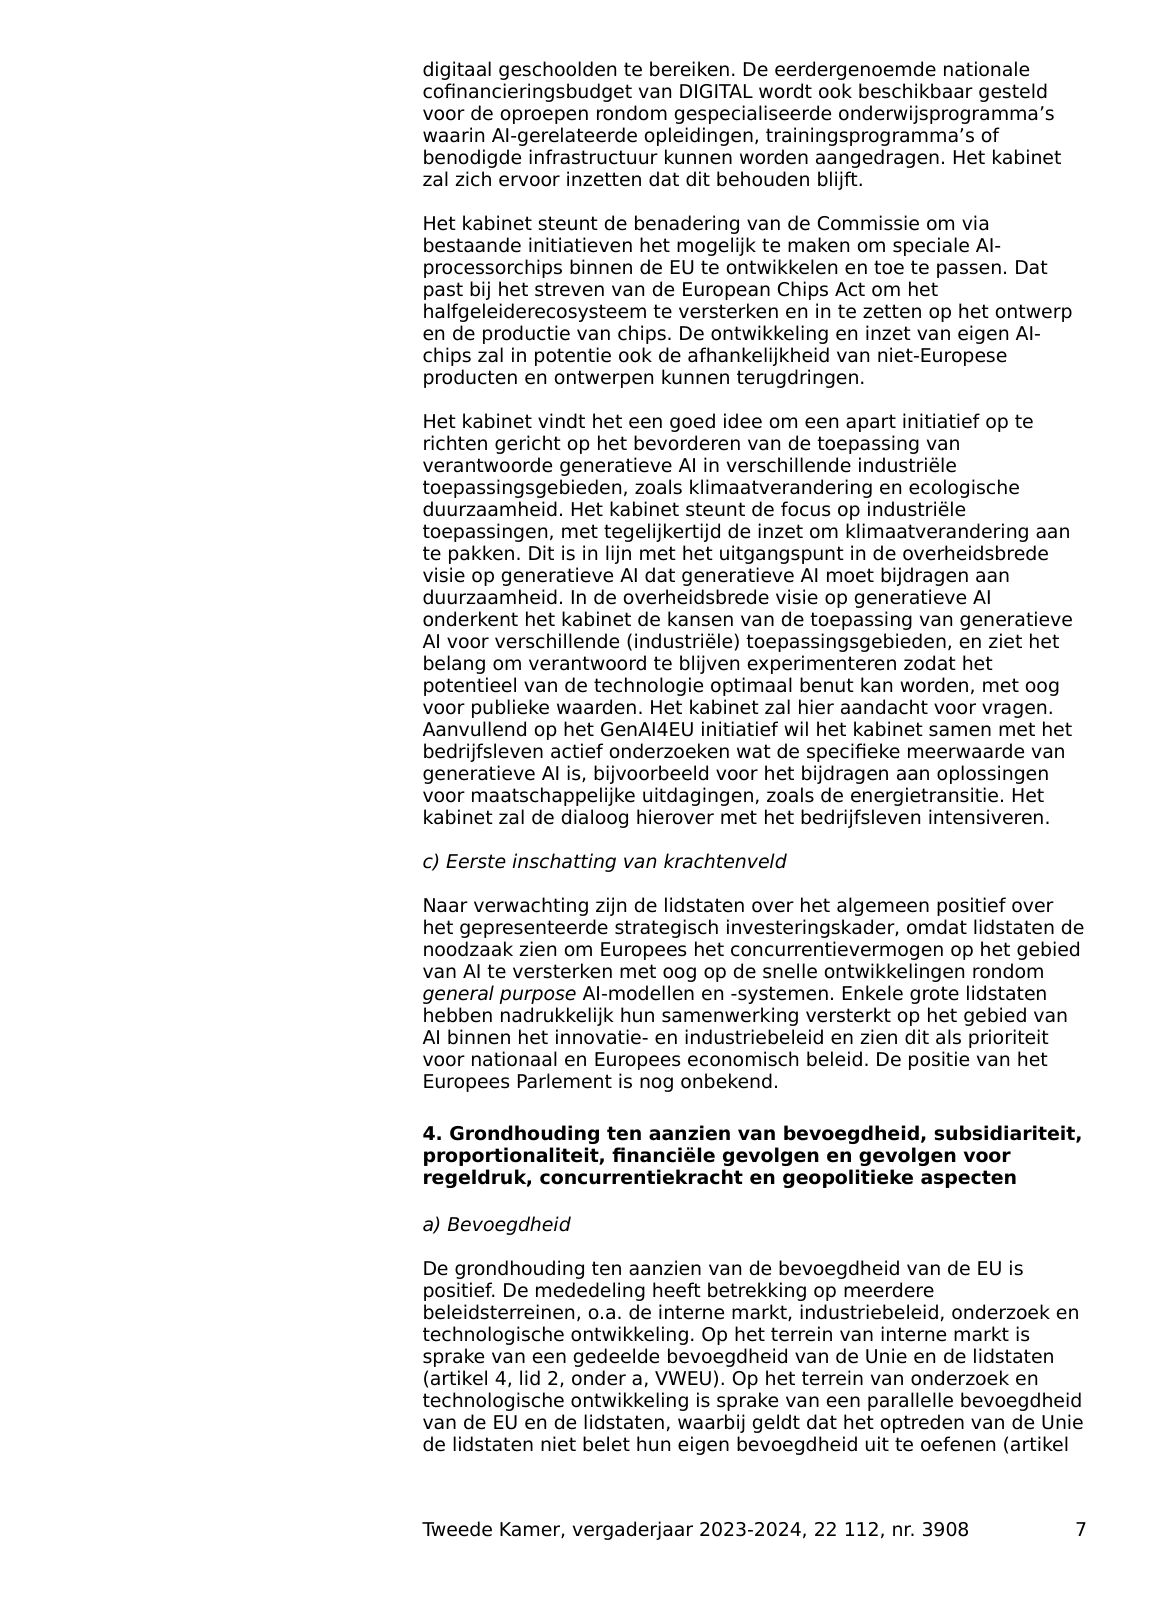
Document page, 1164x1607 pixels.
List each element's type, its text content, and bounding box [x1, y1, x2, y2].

text De grondhouding ten aanzien van de bevoegdheid van de EU is positief. De mededeling heeft betrekking op meerdere beleidsterreinen, o.a. de interne markt, industriebeleid, onderzoek en technologische ontwikkeling. Op het terrein van interne markt is sprake van een gedeelde bevoegdheid van de Unie en de lidstaten (artikel 4, lid 2, onder a, VWEU). Op het terrein van onderzoek en technologische ontwikkeling is sprake van een parallelle bevoegdheid van de EU en de lidstaten, waarbij geldt dat het optreden van de Unie de lidstaten niet belet hun eigen bevoegdheid uit te oefenen (artikel [422, 1258, 1087, 1456]
text digitaal geschoolden te bereiken. De eerdergenoemde nationale cofinancieringsbudget van DIGITAL wordt ook beschikbaar gesteld voor de oproepen rondom gespecialiseerde onderwijsprogramma’s waarin AI-gerelateerde opleidingen, trainingsprogramma’s of benodigde infrastructuur kunnen worden aangedragen. Het kabinet zal zich ervoor inzetten dat dit behouden blijft. [422, 59, 1087, 191]
subtitle c) Eerste inschatting van krachtenveld [422, 851, 1087, 873]
subtitle a) Bevoegdheid [422, 1214, 1087, 1236]
subtitle 4. Grondhouding ten aanzien van bevoegdheid, subsidiariteit, proportionaliteit, financiële gevolgen en gevolgen voor regeldruk, concurrentiekracht en geopolitieke aspecten [422, 1123, 1087, 1189]
text Het kabinet steunt de benadering van de Commissie om via bestaande initiatieven het mogelijk te maken om speciale AI-processorchips binnen de EU te ontwikkelen en toe te passen. Dat past bij het streven van de European Chips Act om het halfgeleiderecosysteem te versterken en in te zetten op het ontwerp en de productie van chips. De ontwikkeling en inzet van eigen AI-chips zal in potentie ook de afhankelijkheid van niet-Europese producten en ontwerpen kunnen terugdringen. [422, 213, 1087, 389]
text Naar verwachting zijn de lidstaten over het algemeen positief over het gepresenteerde strategisch investeringskader, omdat lidstaten de noodzaak zien om Europees het concurrentievermogen op het gebied van AI te versterken met oog op de snelle ontwikkelingen rondom general purpose AI-modellen en -systemen. Enkele grote lidstaten hebben nadrukkelijk hun samenwerking versterkt op het gebied van AI binnen het innovatie- en industriebeleid en zien dit als prioriteit voor nationaal en Europees economisch beleid. De positie van het Europees Parlement is nog onbekend. [422, 895, 1087, 1093]
text Het kabinet vindt het een goed idee om een apart initiatief op te richten gericht op het bevorderen van de toepassing van verantwoorde generatieve AI in verschillende industriële toepassingsgebieden, zoals klimaatverandering en ecologische duurzaamheid. Het kabinet steunt de focus op industriële toepassingen, met tegelijkertijd de inzet om klimaatverandering aan te pakken. Dit is in lijn met het uitgangspunt in de overheidsbrede visie op generatieve AI dat generatieve AI moet bijdragen aan duurzaamheid. In de overheidsbrede visie op generatieve AI onderkent het kabinet de kansen van de toepassing van generatieve AI voor verschillende (industriële) toepassingsgebieden, en ziet het belang om verantwoord te blijven experimenteren zodat het potentieel van de technologie optimaal benut kan worden, met oog voor publieke waarden. Het kabinet zal hier aandacht voor vragen. Aanvullend op het GenAI4EU initiatief wil het kabinet samen met het bedrijfsleven actief onderzoeken wat de specifieke meerwaarde van generatieve AI is, bijvoorbeeld voor het bijdragen aan oplossingen voor maatschappelijke uitdagingen, zoals de energietransitie. Het kabinet zal de dialoog hierover met het bedrijfsleven intensiveren. [422, 411, 1087, 829]
